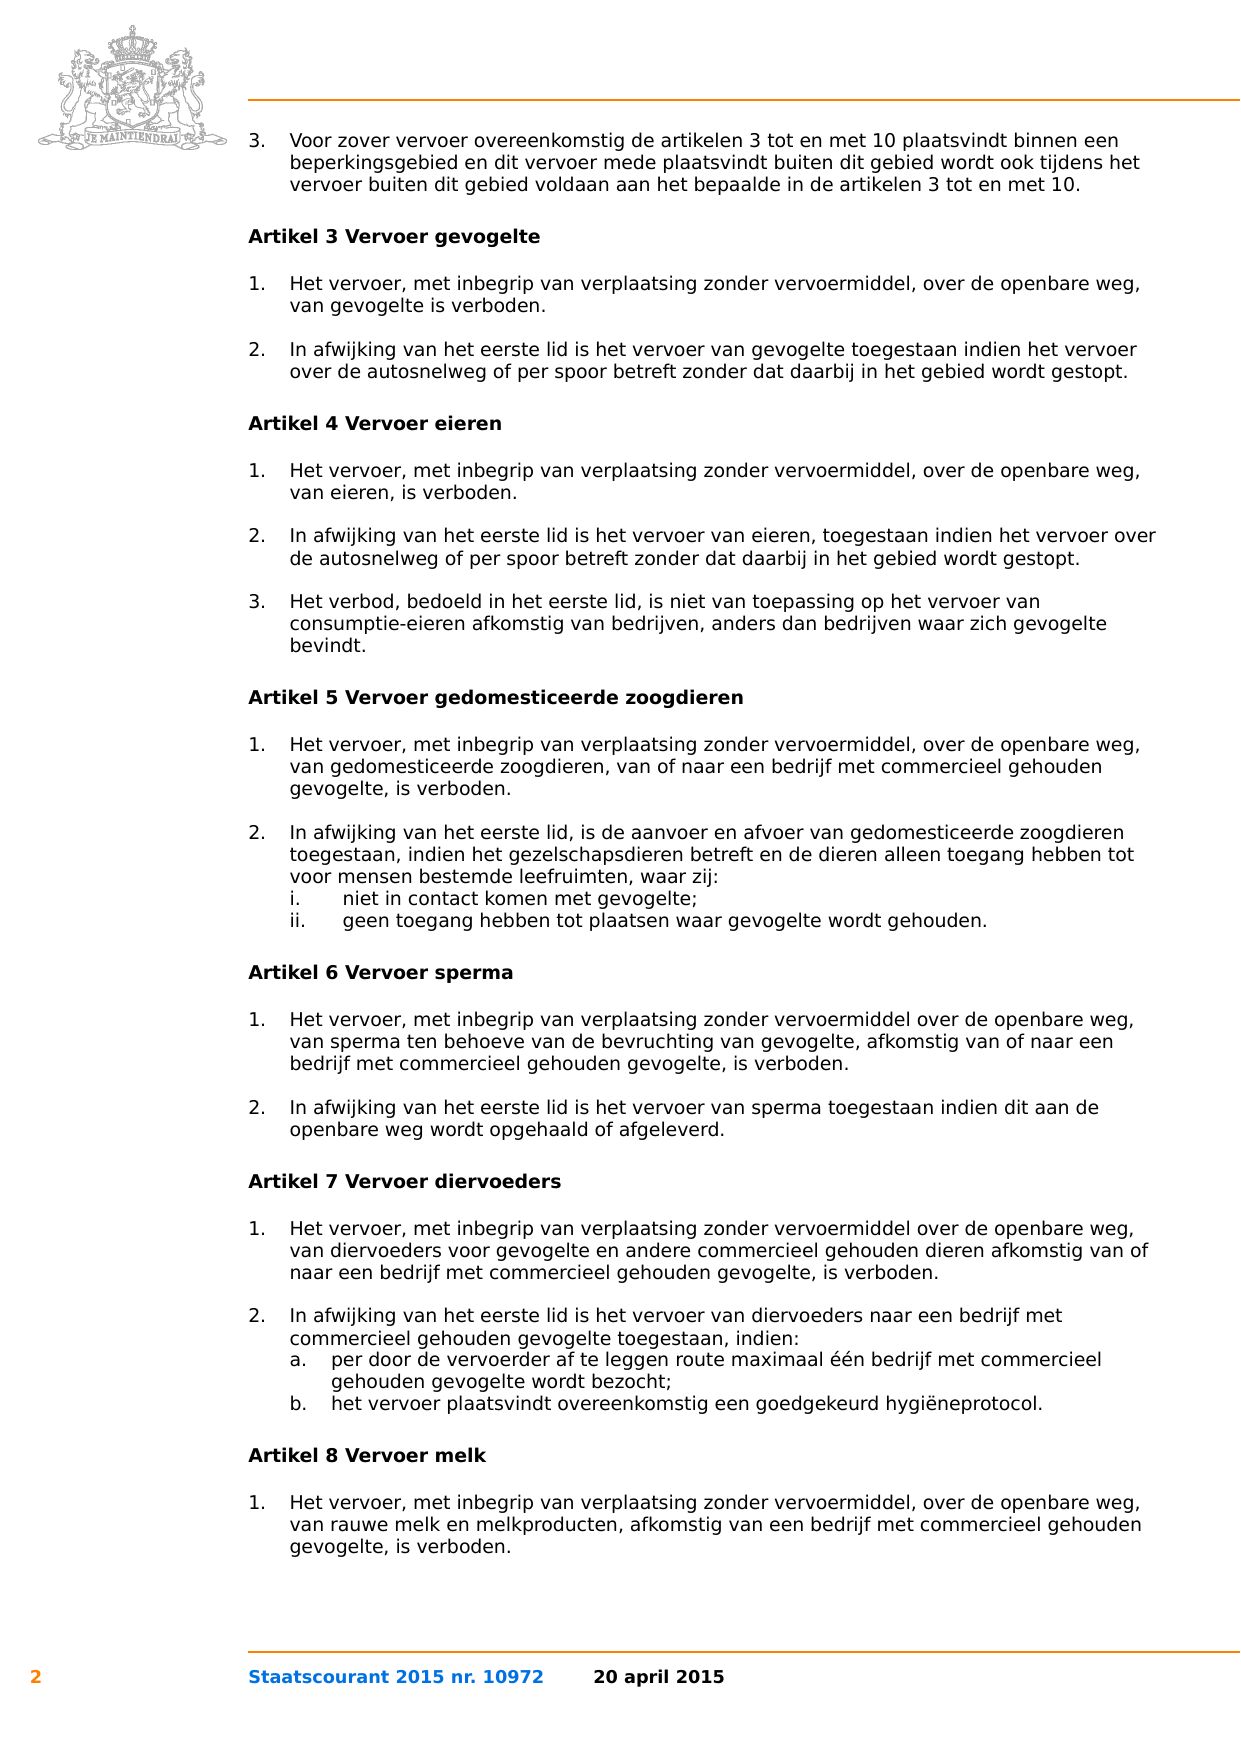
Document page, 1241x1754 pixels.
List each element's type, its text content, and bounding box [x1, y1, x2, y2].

subtitle Artikel 7 Vervoer diervoeders [248, 1171, 1163, 1193]
text 2. In afwijking van het eerste lid is het vervoer van gevogelte toegestaan indien het vervoer over de autosnelweg of per spoor betreft zonder dat daarbij in het gebied wordt gestopt. [248, 339, 1163, 383]
text ii. geen toegang hebben tot plaatsen waar gevogelte wordt gehouden. [289, 910, 1163, 932]
text 2. In afwijking van het eerste lid is het vervoer van eieren, toegestaan indien het vervoer over de autosnelweg of per spoor betreft zonder dat daarbij in het gebied wordt gestopt. [248, 525, 1163, 569]
text 1. Het vervoer, met inbegrip van verplaatsing zonder vervoermiddel, over de openbare weg, van gedomesticeerde zoogdieren, van of naar een bedrijf met commercieel gehouden gevogelte, is verboden. [248, 734, 1163, 800]
text 3. Het verbod, bedoeld in het eerste lid, is niet van toepassing op het vervoer van consumptie-eieren afkomstig van bedrijven, anders dan bedrijven waar zich gevogelte bevindt. [248, 591, 1163, 657]
text 1. Het vervoer, met inbegrip van verplaatsing zonder vervoermiddel, over de openbare weg, van rauwe melk en melkproducten, afkomstig van een bedrijf met commercieel gehouden gevogelte, is verboden. [248, 1492, 1163, 1558]
picture [38, 25, 227, 150]
subtitle Artikel 3 Vervoer gevogelte [248, 226, 1163, 248]
text 2. In afwijking van het eerste lid, is de aanvoer en afvoer van gedomesticeerde zoogdieren toegestaan, indien het gezelschapsdieren betreft en de dieren alleen toegang hebben tot voor mensen bestemde leefruimten, waar zij: [248, 822, 1163, 888]
text 1. Het vervoer, met inbegrip van verplaatsing zonder vervoermiddel over de openbare weg, van diervoeders voor gevogelte en andere commercieel gehouden dieren afkomstig van of naar een bedrijf met commercieel gehouden gevogelte, is verboden. [248, 1218, 1163, 1283]
text 1. Het vervoer, met inbegrip van verplaatsing zonder vervoermiddel, over de openbare weg, van eieren, is verboden. [248, 459, 1163, 503]
text b. het vervoer plaatsvindt overeenkomstig een goedgekeurd hygiëneprotocol. [289, 1393, 1163, 1415]
subtitle Artikel 6 Vervoer sperma [248, 962, 1163, 984]
text a. per door de vervoerder af te leggen route maximaal één bedrijf met commercieel gehouden gevogelte wordt bezocht; [289, 1349, 1163, 1393]
text 3. Voor zover vervoer overeenkomstig de artikelen 3 tot en met 10 plaatsvindt binnen een beperkingsgebied en dit vervoer mede plaatsvindt buiten dit gebied wordt ook tijdens het vervoer buiten dit gebied voldaan aan het bepaalde in de artikelen 3 tot en met 10. [248, 130, 1163, 196]
text 2. In afwijking van het eerste lid is het vervoer van diervoeders naar een bedrijf met commercieel gehouden gevogelte toegestaan, indien: [248, 1305, 1163, 1349]
text 1. Het vervoer, met inbegrip van verplaatsing zonder vervoermiddel over de openbare weg, van sperma ten behoeve van de bevruchting van gevogelte, afkomstig van of naar een bedrijf met commercieel gehouden gevogelte, is verboden. [248, 1009, 1163, 1075]
text i. niet in contact komen met gevogelte; [289, 888, 1163, 910]
subtitle Artikel 8 Vervoer melk [248, 1445, 1163, 1467]
text 2. In afwijking van het eerste lid is het vervoer van sperma toegestaan indien dit aan de openbare weg wordt opgehaald of afgeleverd. [248, 1097, 1163, 1141]
subtitle Artikel 4 Vervoer eieren [248, 413, 1163, 434]
subtitle Artikel 5 Vervoer gedomesticeerde zoogdieren [248, 687, 1163, 709]
text 1. Het vervoer, met inbegrip van verplaatsing zonder vervoermiddel, over de openbare weg, van gevogelte is verboden. [248, 273, 1163, 317]
